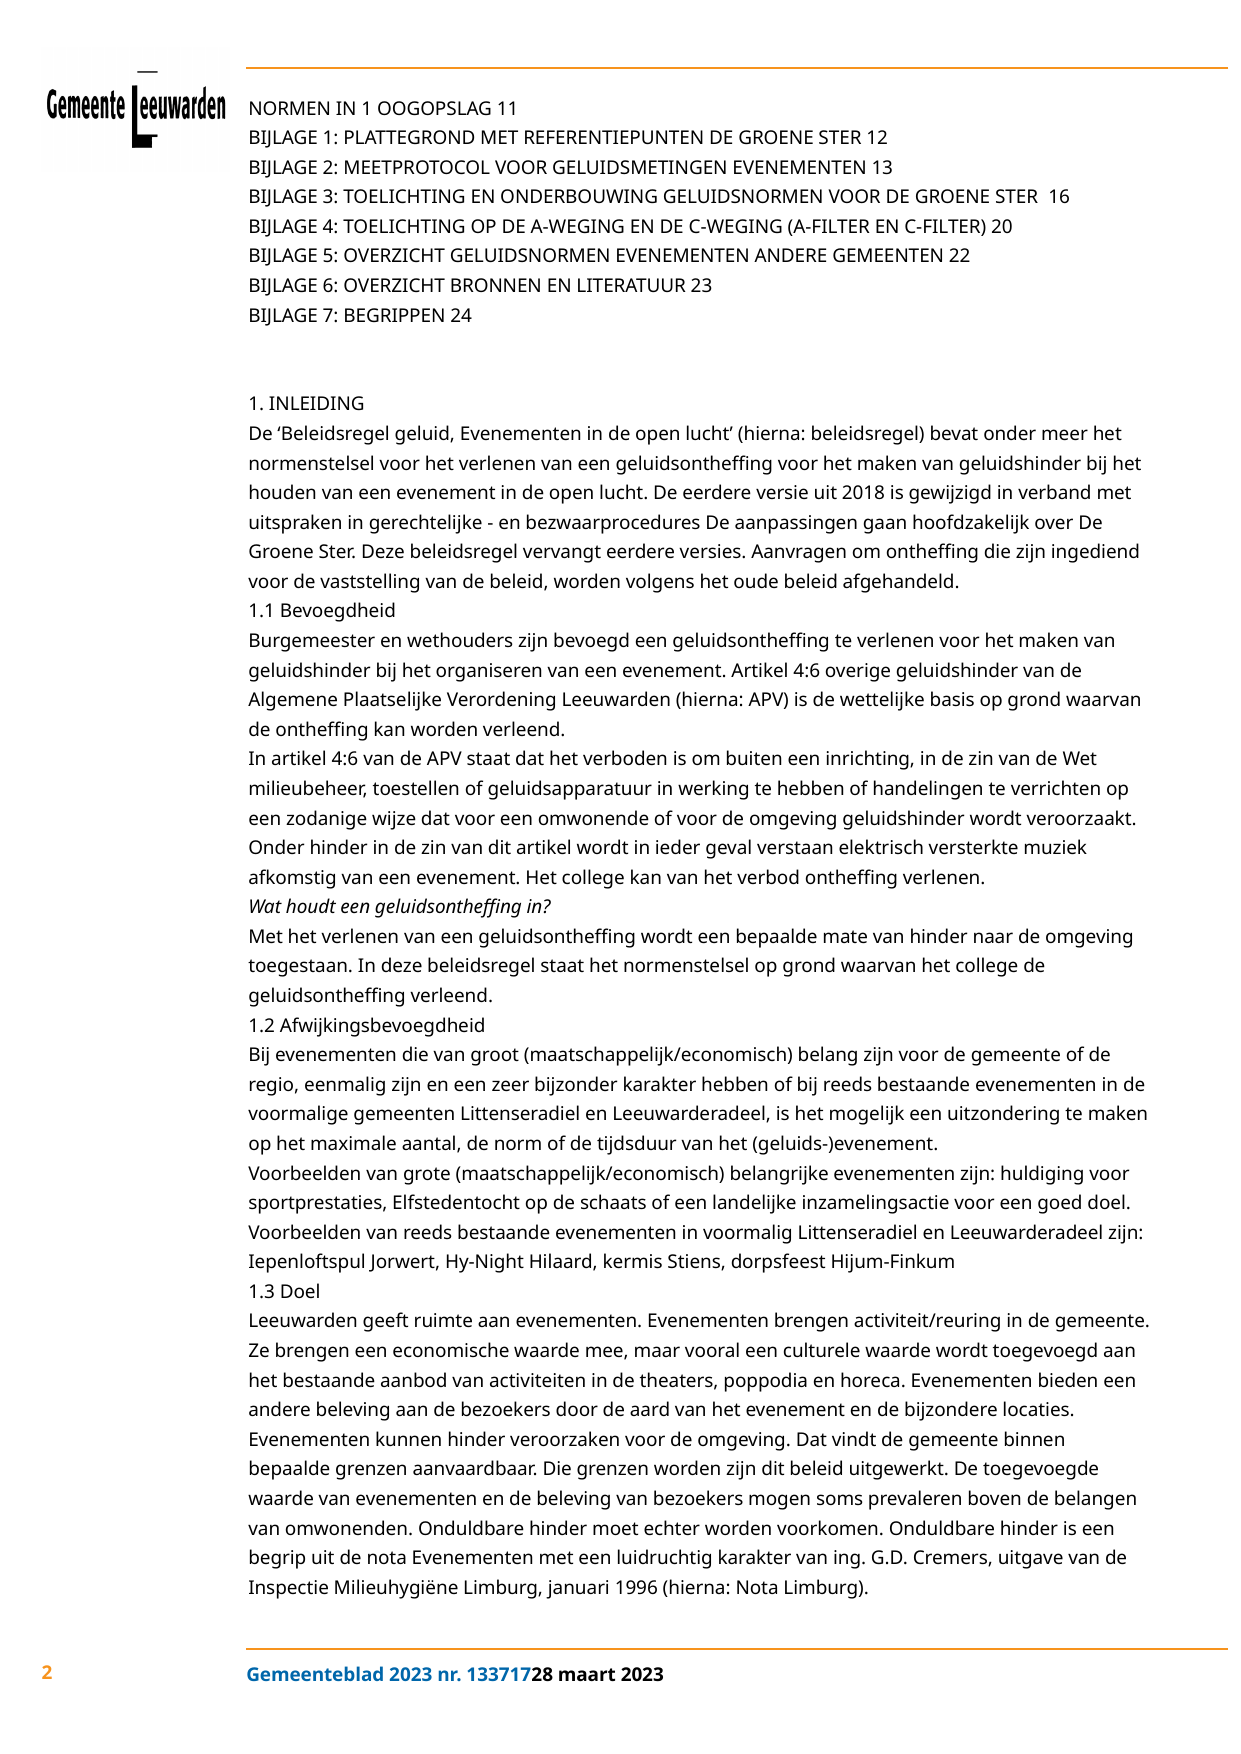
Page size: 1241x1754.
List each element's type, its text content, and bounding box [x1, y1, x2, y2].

text Burgemeester en wethouders zijn bevoegd een geluidsontheffing te verlenen voor het maken van geluidshinder bij het organiseren van een evenement. Artikel 4:6 overige geluidshinder van de Algemene Plaatselijke Verordening Leeuwarden (hierna: APV) is de wettelijke basis op grond waarvan de ontheffing kan worden verleend. [248, 627, 1152, 742]
text Wat houdt een geluidsontheffing in? [248, 893, 1152, 919]
text Met het verlenen van een geluidsontheffing wordt een bepaalde mate van hinder naar de omgeving toegestaan. In deze beleidsregel staat het normenstelsel op grond waarvan het college de geluidsontheffing verleend. [248, 923, 1152, 1008]
text BIJLAGE 4: TOELICHTING OP DE A-WEGING EN DE C-WEGING (A-FILTER EN C-FILTER) 20 [248, 213, 1152, 239]
text BIJLAGE 2: MEETPROTOCOL VOOR GELUIDSMETINGEN EVENEMENTEN 13 [248, 154, 1152, 180]
text NORMEN IN 1 OOGOPSLAG 11 [248, 95, 1152, 121]
text Voorbeelden van reeds bestaande evenementen in voormalig Littenseradiel en Leeuwarderadeel zijn: Iepenloftspul Jorwert, Hy-Night Hilaard, kermis Stiens, dorpsfeest Hijum-Finkum [248, 1219, 1152, 1274]
text In artikel 4:6 van de APV staat dat het verboden is om buiten een inrichting, in de zin van de Wet milieubeheer, toestellen of geluidsapparatuur in werking te hebben of handelingen te verrichten op een zodanige wijze dat voor een omwonende of voor de omgeving geluidshinder wordt veroorzaakt. Onder hinder in de zin van dit artikel wordt in ieder geval verstaan elektrisch versterkte muziek afkomstig van een evenement. Het college kan van het verbod ontheffing verlenen. [248, 746, 1152, 890]
text 1.1 Bevoegdheid [248, 598, 1152, 623]
text 1.2 Afwijkingsbevoegdheid [248, 1012, 1152, 1038]
text Voorbeelden van grote (maatschappelijk/economisch) belangrijke evenementen zijn: huldiging voor sportprestaties, Elfstedentocht op de schaats of een landelijke inzamelingsactie voor een goed doel. [248, 1160, 1152, 1215]
text Leeuwarden geeft ruimte aan evenementen. Evenementen brengen activiteit/reuring in de gemeente. Ze brengen een economische waarde mee, maar vooral een culturele waarde wordt toegevoegd aan het bestaande aanbod van activiteiten in de theaters, poppodia en horeca. Evenementen bieden een andere beleving aan de bezoekers door de aard van het evenement en de bijzondere locaties. [248, 1308, 1152, 1422]
text BIJLAGE 1: PLATTEGROND MET REFERENTIEPUNTEN DE GROENE STER 12 [248, 124, 1152, 150]
picture [41, 47, 231, 172]
text BIJLAGE 6: OVERZICHT BRONNEN EN LITERATUUR 23 [248, 272, 1152, 298]
text BIJLAGE 5: OVERZICHT GELUIDSNORMEN EVENEMENTEN ANDERE GEMEENTEN 22 [248, 243, 1152, 268]
text 1. INLEIDING [248, 391, 1152, 416]
text BIJLAGE 7: BEGRIPPEN 24 [248, 302, 1152, 328]
text 1.3 Doel [248, 1278, 1152, 1304]
text Bij evenementen die van groot (maatschappelijk/economisch) belang zijn voor de gemeente of de regio, eenmalig zijn en een zeer bijzonder karakter hebben of bij reeds bestaande evenementen in de voormalige gemeenten Littenseradiel en Leeuwarderadeel, is het mogelijk een uitzondering te maken op het maximale aantal, de norm of de tijdsduur van het (geluids-)evenement. [248, 1041, 1152, 1156]
text BIJLAGE 3: TOELICHTING EN ONDERBOUWING GELUIDSNORMEN VOOR DE GROENE STER 16 [248, 183, 1152, 209]
text De ‘Beleidsregel geluid, Evenementen in de open lucht’ (hierna: beleidsregel) bevat onder meer het normenstelsel voor het verlenen van een geluidsontheffing voor het maken van geluidshinder bij het houden van een evenement in de open lucht. De eerdere versie uit 2018 is gewijzigd in verband met uitspraken in gerechtelijke - en bezwaarprocedures De aanpassingen gaan hoofdzakelijk over De Groene Ster. Deze beleidsregel vervangt eerdere versies. Aanvragen om ontheffing die zijn ingediend voor de vaststelling van de beleid, worden volgens het oude beleid afgehandeld. [248, 420, 1152, 594]
text Evenementen kunnen hinder veroorzaken voor de omgeving. Dat vindt de gemeente binnen bepaalde grenzen aanvaardbaar. Die grenzen worden zijn dit beleid uitgewerkt. De toegevoegde waarde van evenementen en de beleving van bezoekers mogen soms prevaleren boven de belangen van omwonenden. Onduldbare hinder moet echter worden voorkomen. Onduldbare hinder is een begrip uit de nota Evenementen met een luidruchtig karakter van ing. G.D. Cremers, uitgave van de Inspectie Milieuhygiëne Limburg, januari 1996 (hierna: Nota Limburg). [248, 1426, 1152, 1600]
